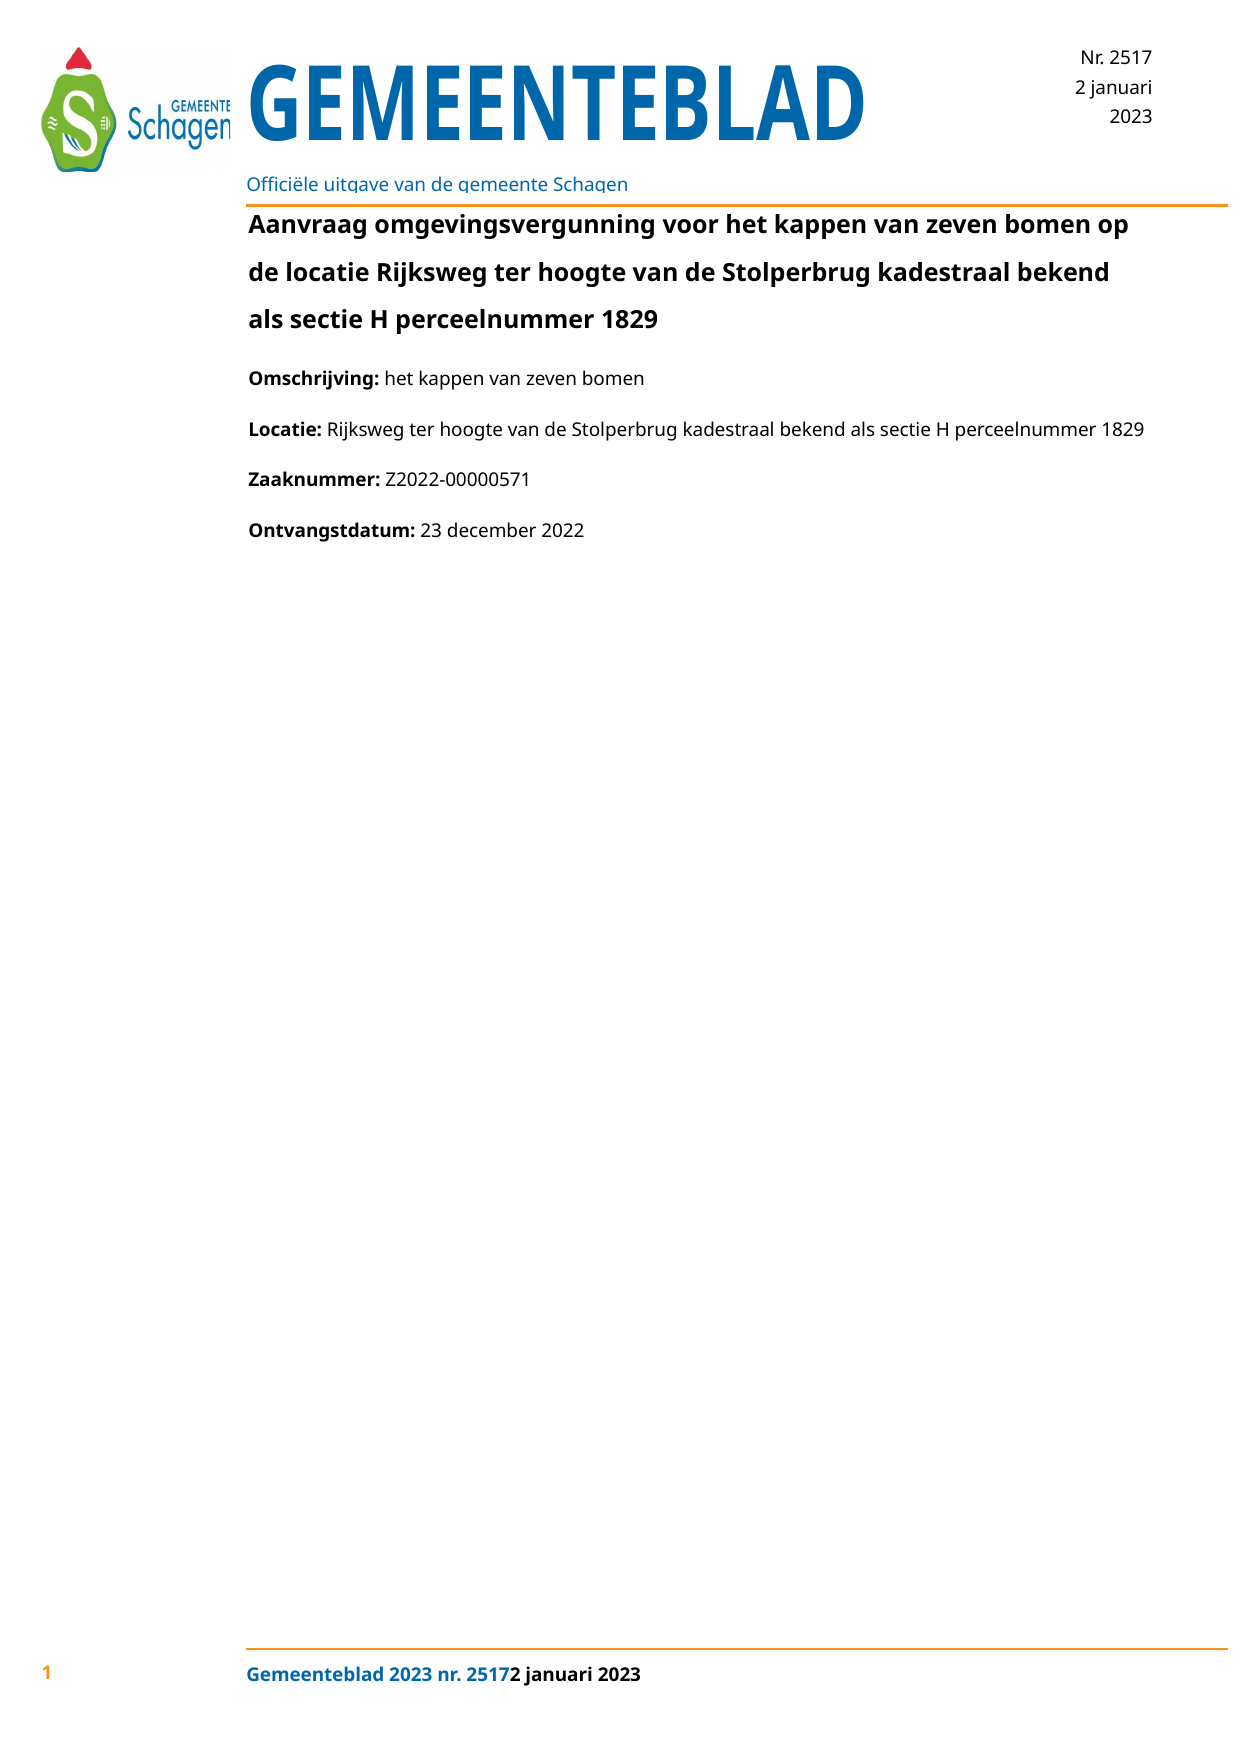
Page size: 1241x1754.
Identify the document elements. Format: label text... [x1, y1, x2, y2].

text Locatie: Rijksweg ter hoogte van de Stolperbrug kadestraal bekend als sectie H perceelnummer 1829 [248, 416, 1152, 442]
picture [41, 47, 231, 172]
text Aanvraag omgevingsvergunning voor het kappen van zeven bomen op de locatie Rijksweg ter hoogte van de Stolperbrug kadestraal bekend als sectie H perceelnummer 1829 [248, 207, 1152, 336]
text Ontvangstdatum: 23 december 2022 [248, 517, 1152, 542]
text Zaaknummer: Z2022-00000571 [248, 466, 1152, 492]
text Omschrijving: het kappen van zeven bomen [248, 366, 1152, 391]
